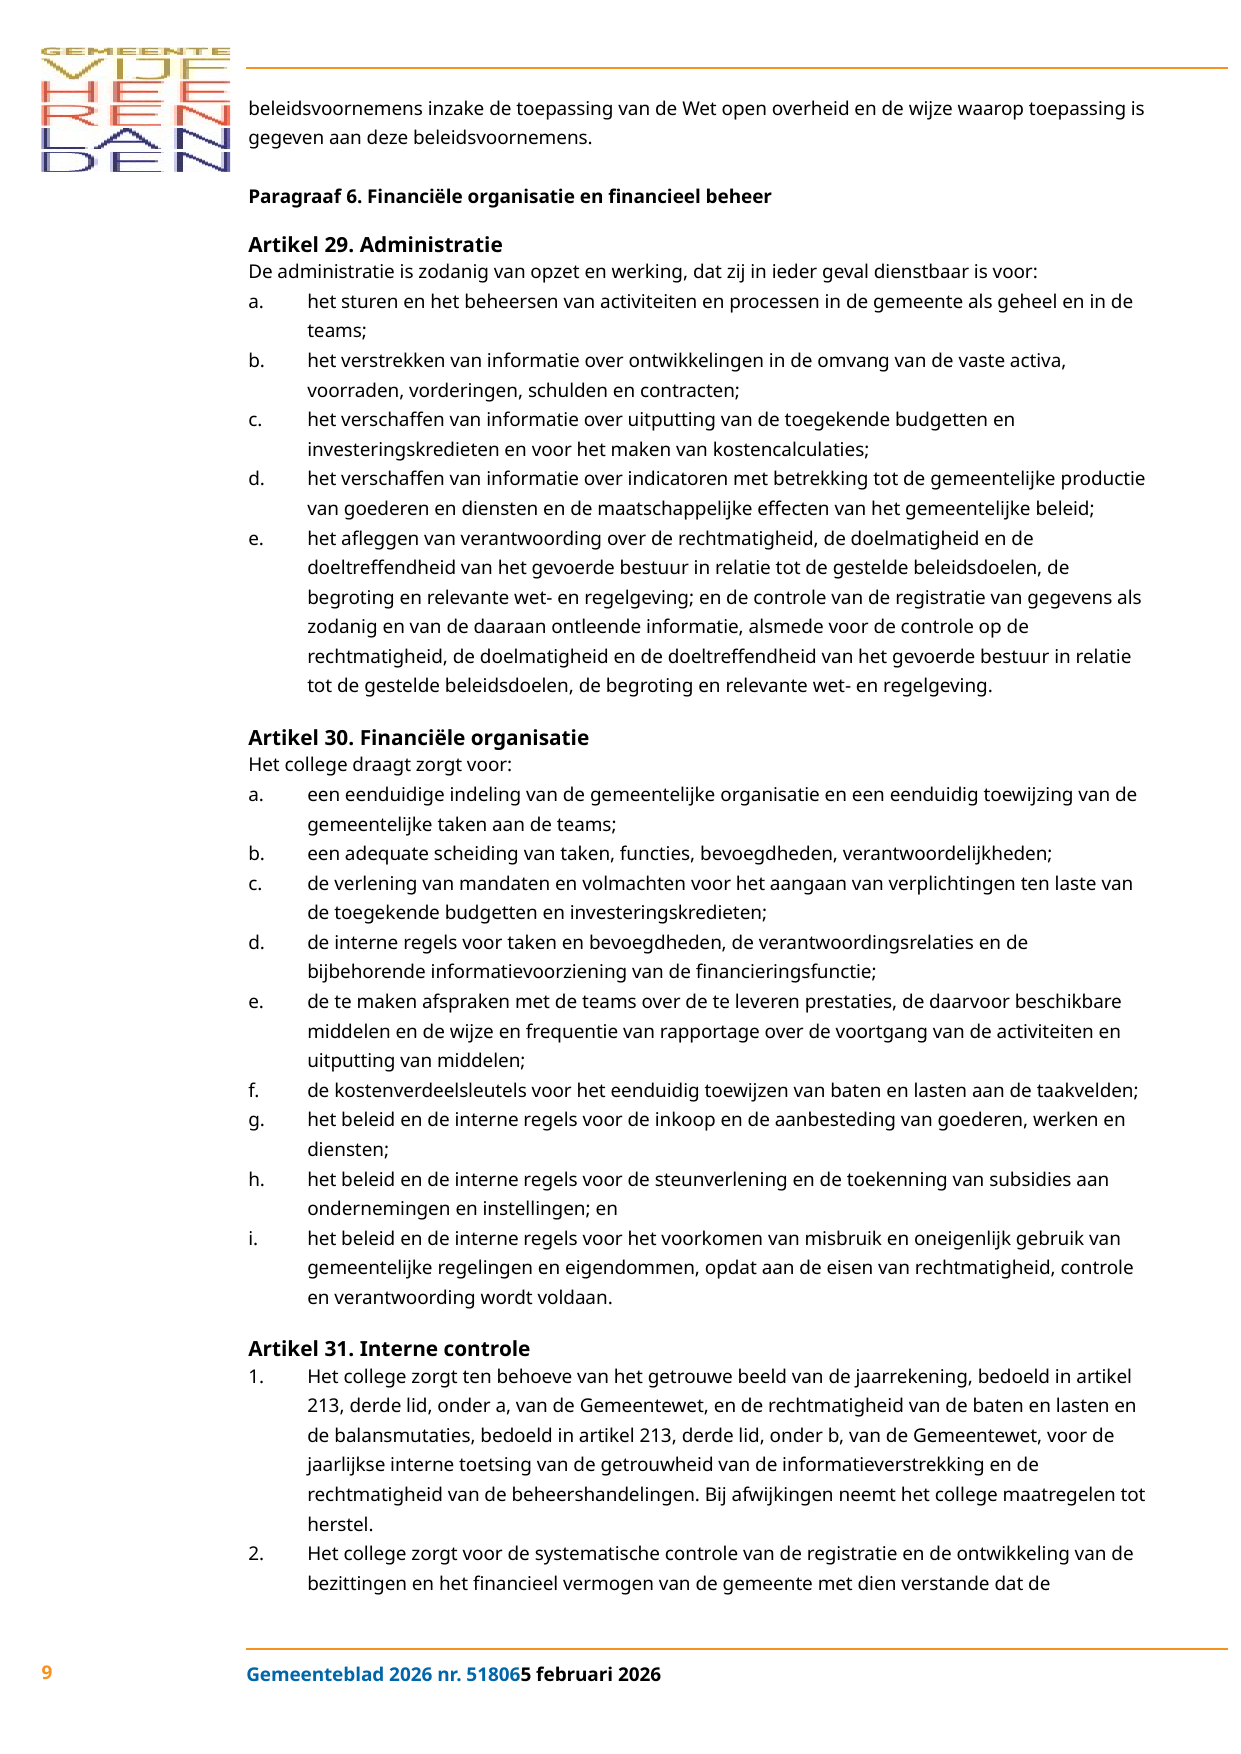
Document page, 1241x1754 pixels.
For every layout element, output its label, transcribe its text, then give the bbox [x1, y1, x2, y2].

list de interne regels voor taken en bevoegdheden, de verantwoordingsrelaties en de bijbehorende informatievoorziening van de financieringsfunctie; [248, 929, 1152, 984]
text Artikel 29. Administratie [248, 230, 1152, 258]
text De administratie is zodanig van opzet en werking, dat zij in ieder geval dienstbaar is voor: [248, 258, 1152, 284]
list het verstrekken van informatie over ontwikkelingen in de omvang van de vaste activa, voorraden, vorderingen, schulden en contracten; [248, 347, 1152, 403]
text Artikel 30. Financiële organisatie [248, 723, 1152, 752]
list de kostenverdeelsleutels voor het eenduidig toewijzen van baten en lasten aan de taakvelden; [248, 1077, 1152, 1103]
picture [41, 47, 231, 172]
text beleidsvoornemens inzake de toepassing van de Wet open overheid en de wijze waarop toepassing is gegeven aan deze beleidsvoornemens. [248, 95, 1152, 150]
list Het college zorgt ten behoeve van het getrouwe beeld van de jaarrekening, bedoeld in artikel 213, derde lid, onder a, van de Gemeentewet, en de rechtmatigheid van de baten en lasten en de balansmutaties, bedoeld in artikel 213, derde lid, onder b, van de Gemeentewet, voor de jaarlijkse interne toetsing van de getrouwheid van de informatieverstrekking en de rechtmatigheid van de beheershandelingen. Bij afwijkingen neemt het college maatregelen tot herstel. [248, 1363, 1152, 1537]
text Het college draagt zorgt voor: [248, 752, 1152, 777]
text Artikel 31. Interne controle [248, 1334, 1152, 1363]
list de verlening van mandaten en volmachten voor het aangaan van verplichtingen ten laste van de toegekende budgetten en investeringskredieten; [248, 870, 1152, 925]
list het beleid en de interne regels voor de steunverlening en de toekenning van subsidies aan ondernemingen en instellingen; en [248, 1166, 1152, 1221]
list het verschaffen van informatie over uitputting van de toegekende budgetten en investeringskredieten en voor het maken van kostencalculaties; [248, 406, 1152, 462]
list een adequate scheiding van taken, functies, bevoegdheden, verantwoordelijkheden; [248, 840, 1152, 866]
text Paragraaf 6. Financiële organisatie en financieel beheer [248, 183, 1152, 209]
list het beleid en de interne regels voor de inkoop en de aanbesteding van goederen, werken en diensten; [248, 1107, 1152, 1162]
list Het college zorgt voor de systematische controle van de registratie en de ontwikkeling van de bezittingen en het financieel vermogen van de gemeente met dien verstande dat de [248, 1540, 1152, 1596]
list de te maken afspraken met de teams over de te leveren prestaties, de daarvoor beschikbare middelen en de wijze en frequentie van rapportage over de voortgang van de activiteiten en uitputting van middelen; [248, 988, 1152, 1073]
list het sturen en het beheersen van activiteiten en processen in de gemeente als geheel en in de teams; [248, 288, 1152, 343]
list een eenduidige indeling van de gemeentelijke organisatie en een eenduidig toewijzing van de gemeentelijke taken aan de teams; [248, 781, 1152, 836]
list het afleggen van verantwoording over de rechtmatigheid, de doelmatigheid en de doeltreffendheid van het gevoerde bestuur in relatie tot de gestelde beleidsdoelen, de begroting en relevante wet- en regelgeving; en de controle van de registratie van gegevens als zodanig en van de daaraan ontleende informatie, alsmede voor de controle op de rechtmatigheid, de doelmatigheid en de doeltreffendheid van het gevoerde bestuur in relatie tot de gestelde beleidsdoelen, de begroting en relevante wet- en regelgeving. [248, 525, 1152, 698]
list het verschaffen van informatie over indicatoren met betrekking tot de gemeentelijke productie van goederen en diensten en de maatschappelijke effecten van het gemeentelijke beleid; [248, 466, 1152, 521]
list het beleid en de interne regels voor het voorkomen van misbruik en oneigenlijk gebruik van gemeentelijke regelingen en eigendommen, opdat aan de eisen van rechtmatigheid, controle en verantwoording wordt voldaan. [248, 1225, 1152, 1310]
